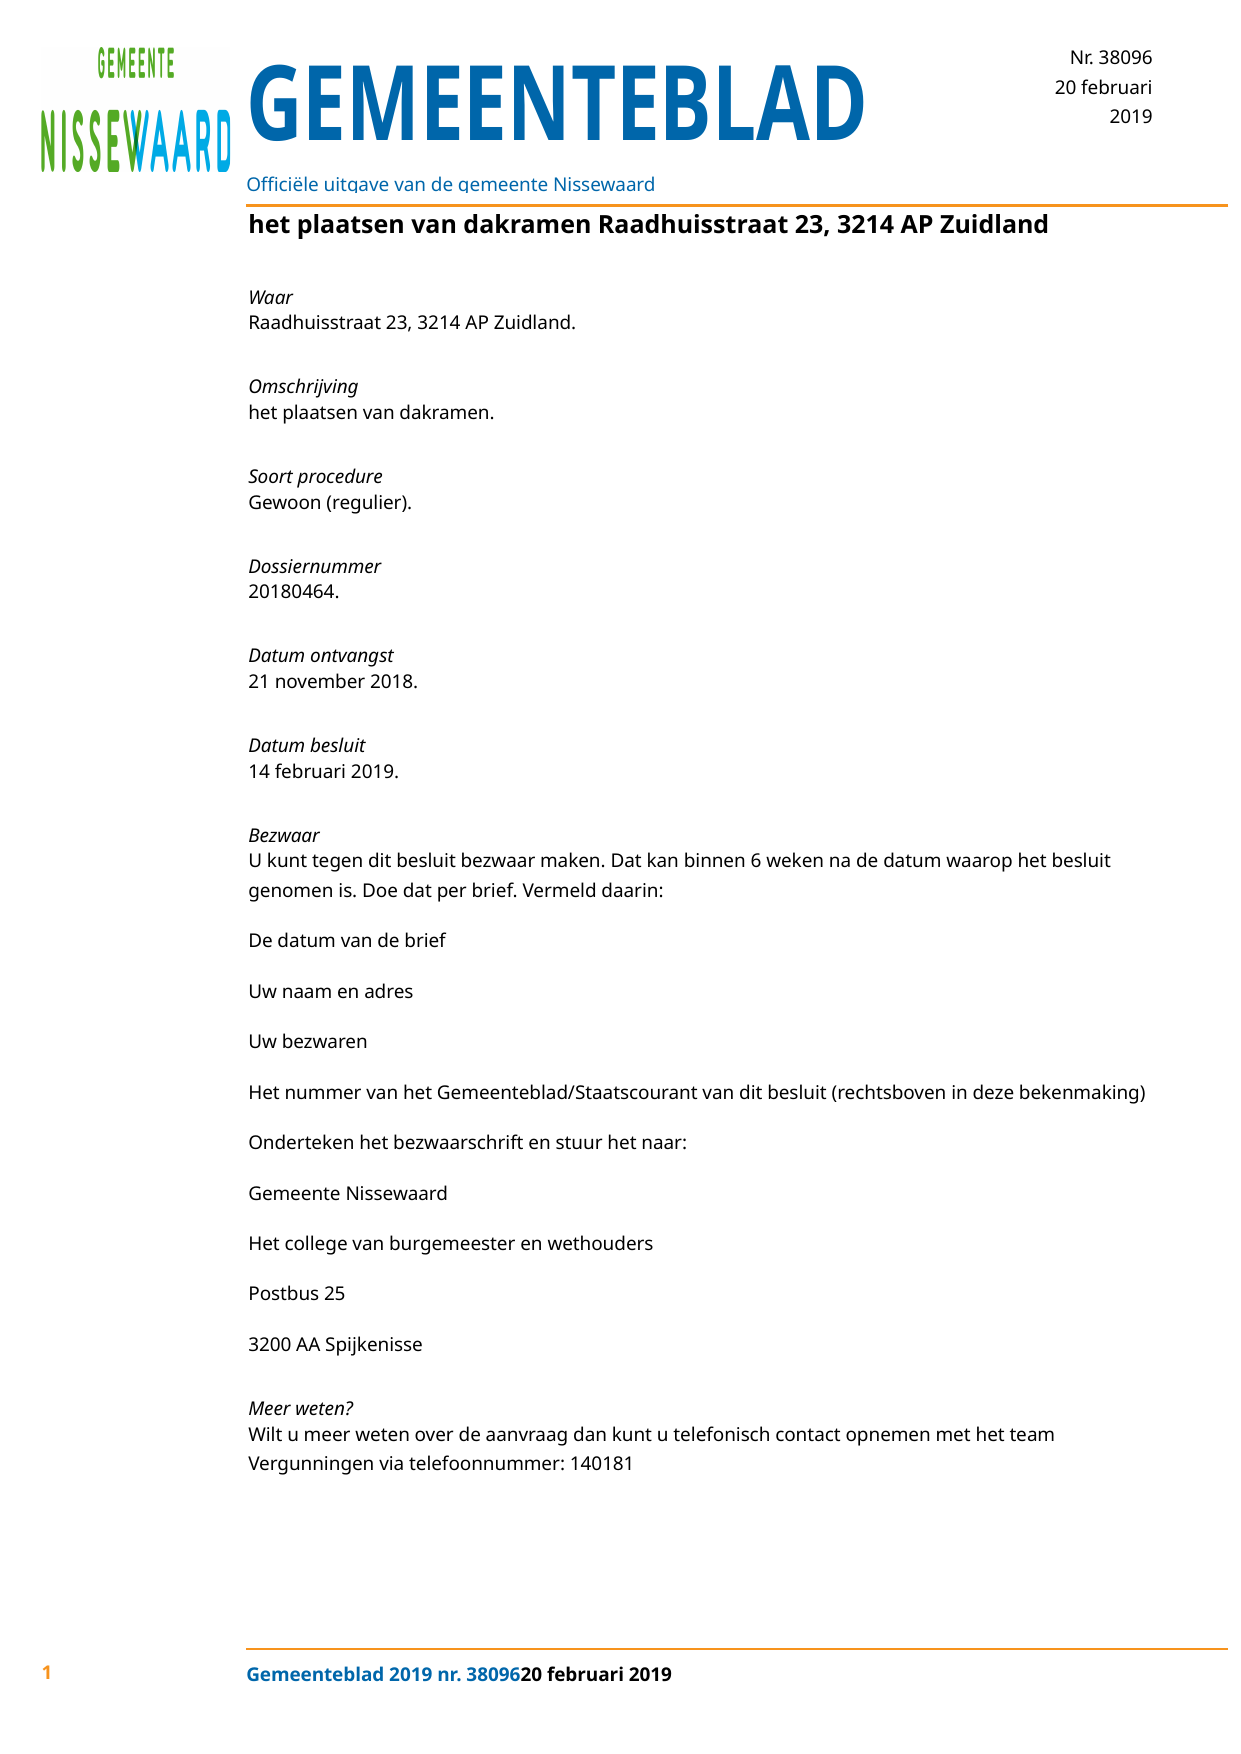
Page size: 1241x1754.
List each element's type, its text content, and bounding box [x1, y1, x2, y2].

text 3200 AA Spijkenisse [248, 1331, 1152, 1357]
text Onderteken het bezwaarschrift en stuur het naar: [248, 1129, 1152, 1155]
text Het college van burgemeester en wethouders [248, 1230, 1152, 1256]
picture [154, 157, 165, 172]
text Waar [248, 284, 1152, 309]
text het plaatsen van dakramen. [248, 399, 1152, 425]
text 14 februari 2019. [248, 758, 1152, 784]
picture [222, 122, 227, 160]
text Uw bezwaren [248, 1028, 1152, 1054]
text De datum van de brief [248, 928, 1152, 953]
picture [201, 122, 206, 138]
picture [176, 157, 187, 172]
picture [41, 47, 231, 172]
text 21 november 2018. [248, 668, 1152, 694]
text Gewoon (regulier). [248, 489, 1152, 515]
text Datum ontvangst [248, 643, 1152, 668]
text Raadhuisstraat 23, 3214 AP Zuidland. [248, 309, 1152, 335]
text Wilt u meer weten over de aanvraag dan kunt u telefonisch contact opnemen met het team Vergunningen via telefoonnummer: 140181 [248, 1421, 1152, 1476]
text Datum besluit [248, 732, 1152, 758]
text Gemeente Nissewaard [248, 1180, 1152, 1206]
text het plaatsen van dakramen Raadhuisstraat 23, 3214 AP Zuidland [248, 207, 1152, 241]
text Dossiernummer [248, 553, 1152, 579]
picture [200, 151, 206, 172]
text Bezwaar [248, 822, 1152, 848]
text Postbus 25 [248, 1281, 1152, 1306]
text U kunt tegen dit besluit bezwaar maken. Dat kan binnen 6 weken na de datum waarop het besluit genomen is. Doe dat per brief. Vermeld daarin: [248, 848, 1152, 903]
text Het nummer van het Gemeenteblad/Staatscourant van dit besluit (rechtsboven in deze bekenmaking) [248, 1079, 1152, 1105]
text Uw naam en adres [248, 978, 1152, 1004]
text Soort procedure [248, 463, 1152, 489]
text Meer weten? [248, 1395, 1152, 1421]
text 20180464. [248, 579, 1152, 604]
text Omschrijving [248, 373, 1152, 399]
